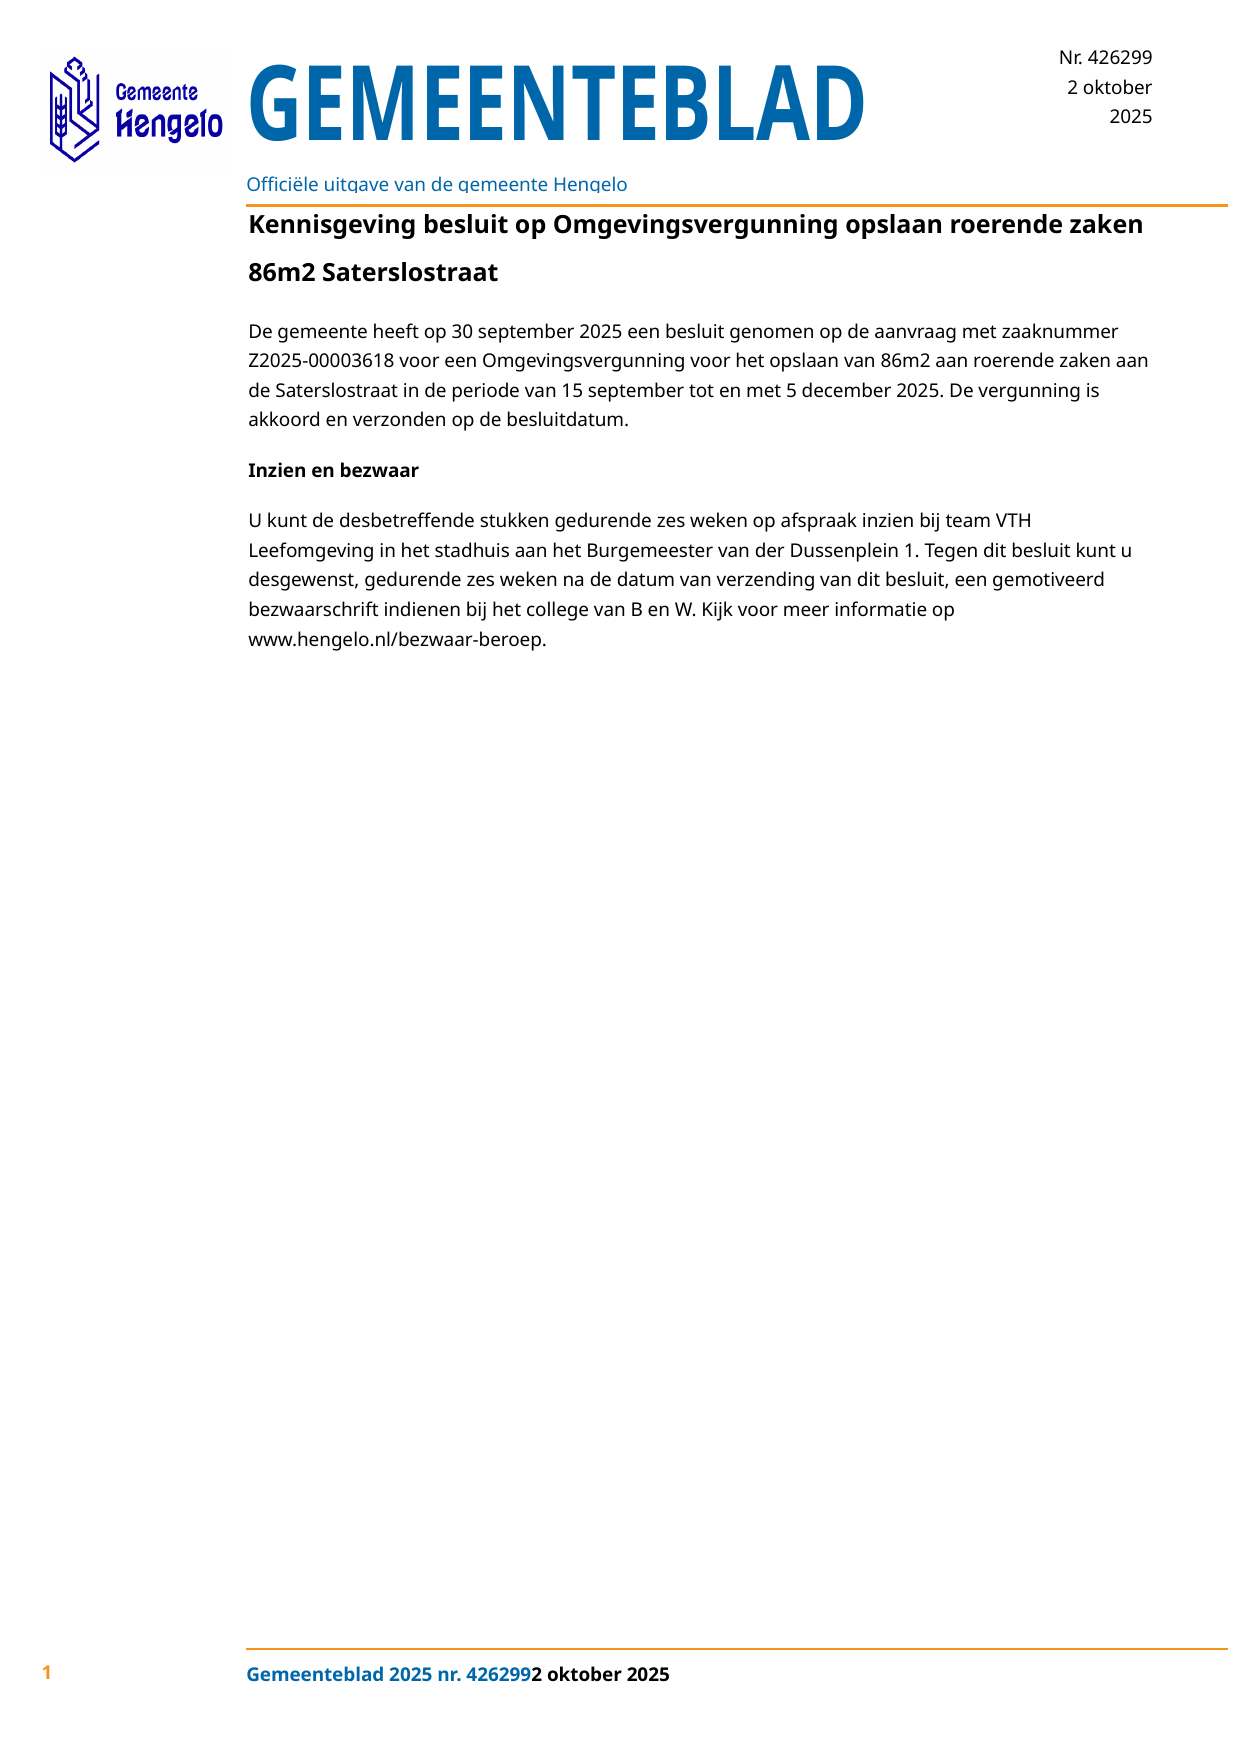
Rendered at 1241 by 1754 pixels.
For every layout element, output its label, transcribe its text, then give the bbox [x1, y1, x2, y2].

text De gemeente heeft op 30 september 2025 een besluit genomen op de aanvraag met zaaknummer Z2025-00003618 voor een Omgevingsvergunning voor het opslaan van 86m2 aan roerende zaken aan de Saterslostraat in de periode van 15 september tot en met 5 december 2025. De vergunning is akkoord en verzonden op de besluitdatum. [248, 318, 1152, 432]
text Inzien en bezwaar [248, 457, 1152, 483]
picture [41, 47, 231, 172]
text Kennisgeving besluit op Omgevingsvergunning opslaan roerende zaken 86m2 Saterslostraat [248, 207, 1152, 288]
text U kunt de desbetreffende stukken gedurende zes weken op afspraak inzien bij team VTH Leefomgeving in het stadhuis aan het Burgemeester van der Dussenplein 1. Tegen dit besluit kunt u desgewenst, gedurende zes weken na de datum van verzending van dit besluit, een gemotiveerd bezwaarschrift indienen bij het college van B en W. Kijk voor meer informatie op www.hengelo.nl/bezwaar-beroep. [248, 507, 1152, 652]
